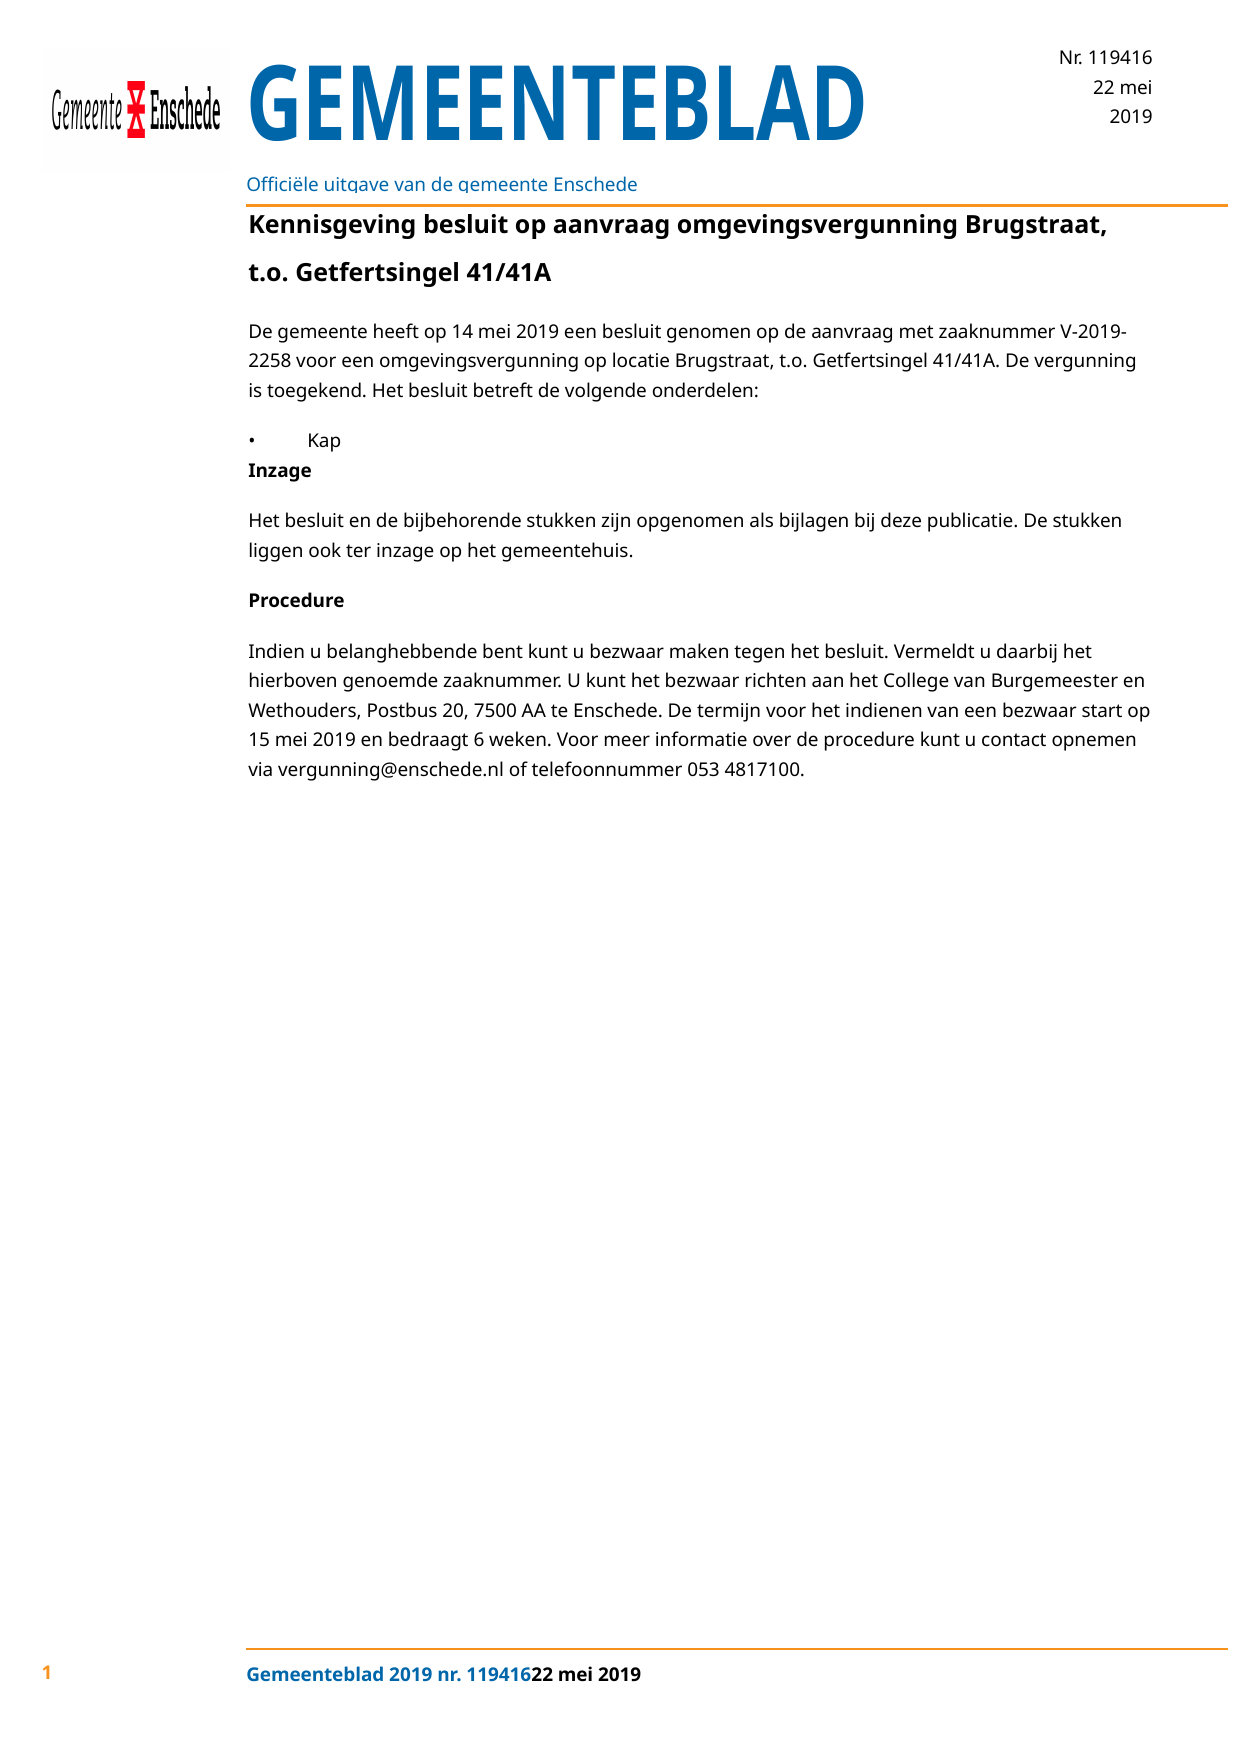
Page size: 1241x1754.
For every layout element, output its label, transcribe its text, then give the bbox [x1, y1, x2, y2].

text Indien u belanghebbende bent kunt u bezwaar maken tegen het besluit. Vermeldt u daarbij het hierboven genoemde zaaknummer. U kunt het bezwaar richten aan het College van Burgemees­ter en Wethouders, Postbus 20, 7500 AA te Enschede. De termijn voor het indienen van een bezwaar start op 15 mei 2019 en bedraagt 6 weken. Voor meer informatie over de procedure kunt u contact opnemen via vergunning@enschede.nl of telefoonnummer 053 4817100. [248, 638, 1152, 782]
text Het besluit en de bijbehorende stukken zijn opgenomen als bijlagen bij deze publicatie. De stukken liggen ook ter inzage op het gemeentehuis. [248, 507, 1152, 563]
list Kap [248, 427, 1152, 453]
text Procedure [248, 587, 1152, 613]
text Kennisgeving besluit op aanvraag omgevingsvergunning Brugstraat, t.o. Getfertsingel 41/41A [248, 207, 1152, 288]
text Inzage [248, 457, 1152, 483]
picture [41, 47, 231, 172]
text De gemeente heeft op 14 mei 2019 een besluit genomen op de aanvraag met zaaknummer V-2019-2258 voor een omgevingsvergunning op locatie Brugstraat, t.o. Getfertsingel 41/41A. De vergunning is toegekend. Het besluit betreft de volgende onderdelen: [248, 318, 1152, 403]
